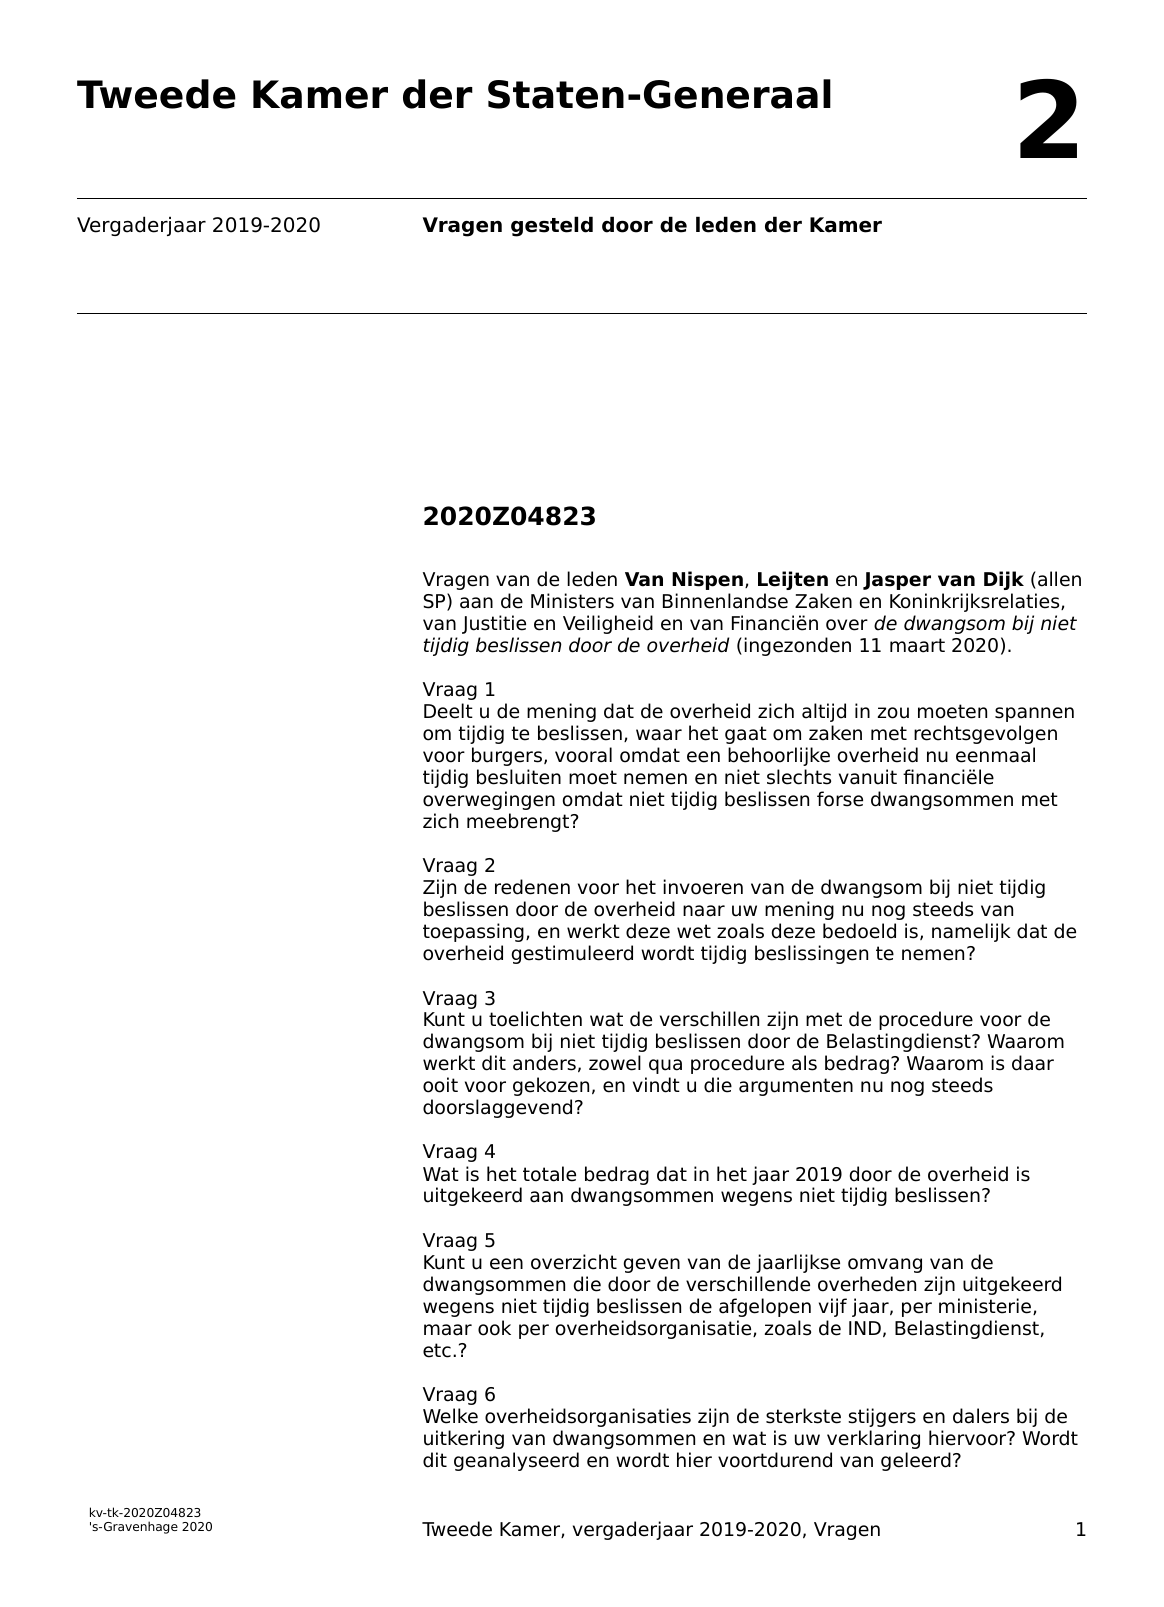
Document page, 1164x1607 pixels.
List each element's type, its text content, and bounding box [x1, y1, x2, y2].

text Vraag 1 [422, 679, 1087, 701]
text Deelt u de mening dat de overheid zich altijd in zou moeten spannen om tijdig te beslissen, waar het gaat om zaken met rechtsgevolgen voor burgers, vooral omdat een behoorlijke overheid nu eenmaal tijdig besluiten moet nemen en niet slechts vanuit financiële overwegingen omdat niet tijdig beslissen forse dwangsommen met zich meebrengt? [422, 701, 1087, 833]
text 2020Z04823 [422, 502, 1087, 531]
text Kunt u een overzicht geven van de jaarlijkse omvang van de dwangsommen die door de verschillende overheden zijn uitgekeerd wegens niet tijdig beslissen de afgelopen vijf jaar, per ministerie, maar ook per overheidsorganisatie, zoals de IND, Belastingdienst, etc.? [422, 1252, 1087, 1361]
text Vraag 2 [422, 855, 1087, 877]
text Vraag 6 [422, 1384, 1087, 1406]
text Vraag 3 [422, 987, 1087, 1009]
table_cell Vergaderjaar 2019-2020 [77, 199, 422, 313]
text 's-Gravenhage 2020 [88, 1520, 323, 1534]
table_header 2 [886, 59, 1087, 198]
text Vraag 5 [422, 1229, 1087, 1252]
text Vraag 4 [422, 1141, 1087, 1163]
table_header Tweede Kamer der Staten-Generaal [77, 59, 886, 198]
text Welke overheidsorganisaties zijn de sterkste stijgers en dalers bij de uitkering van dwangsommen en wat is uw verklaring hiervoor? Wordt dit geanalyseerd en wordt hier voortdurend van geleerd? [422, 1406, 1087, 1472]
text Vragen van de leden Van Nispen, Leijten en Jasper van Dijk (allen SP) aan de Ministers van Binnenlandse Zaken en Koninkrijksrelaties, van Justitie en Veiligheid en van Financiën over de dwangsom bij niet tijdig beslissen door de overheid (ingezonden 11 maart 2020). [422, 569, 1087, 657]
text Wat is het totale bedrag dat in het jaar 2019 door de overheid is uitgekeerd aan dwangsommen wegens niet tijdig beslissen? [422, 1163, 1087, 1207]
text Zijn de redenen voor het invoeren van de dwangsom bij niet tijdig beslissen door de overheid naar uw mening nu nog steeds van toepassing, en werkt deze wet zoals deze bedoeld is, namelijk dat de overheid gestimuleerd wordt tijdig beslissingen te nemen? [422, 877, 1087, 965]
text kv-tk-2020Z04823 [88, 1506, 323, 1520]
text Kunt u toelichten wat de verschillen zijn met de procedure voor de dwangsom bij niet tijdig beslissen door de Belastingdienst? Waarom werkt dit anders, zowel qua procedure als bedrag? Waarom is daar ooit voor gekozen, en vindt u die argumenten nu nog steeds doorslaggevend? [422, 1009, 1087, 1119]
table_cell Vragen gesteld door de leden der Kamer [422, 199, 1087, 313]
